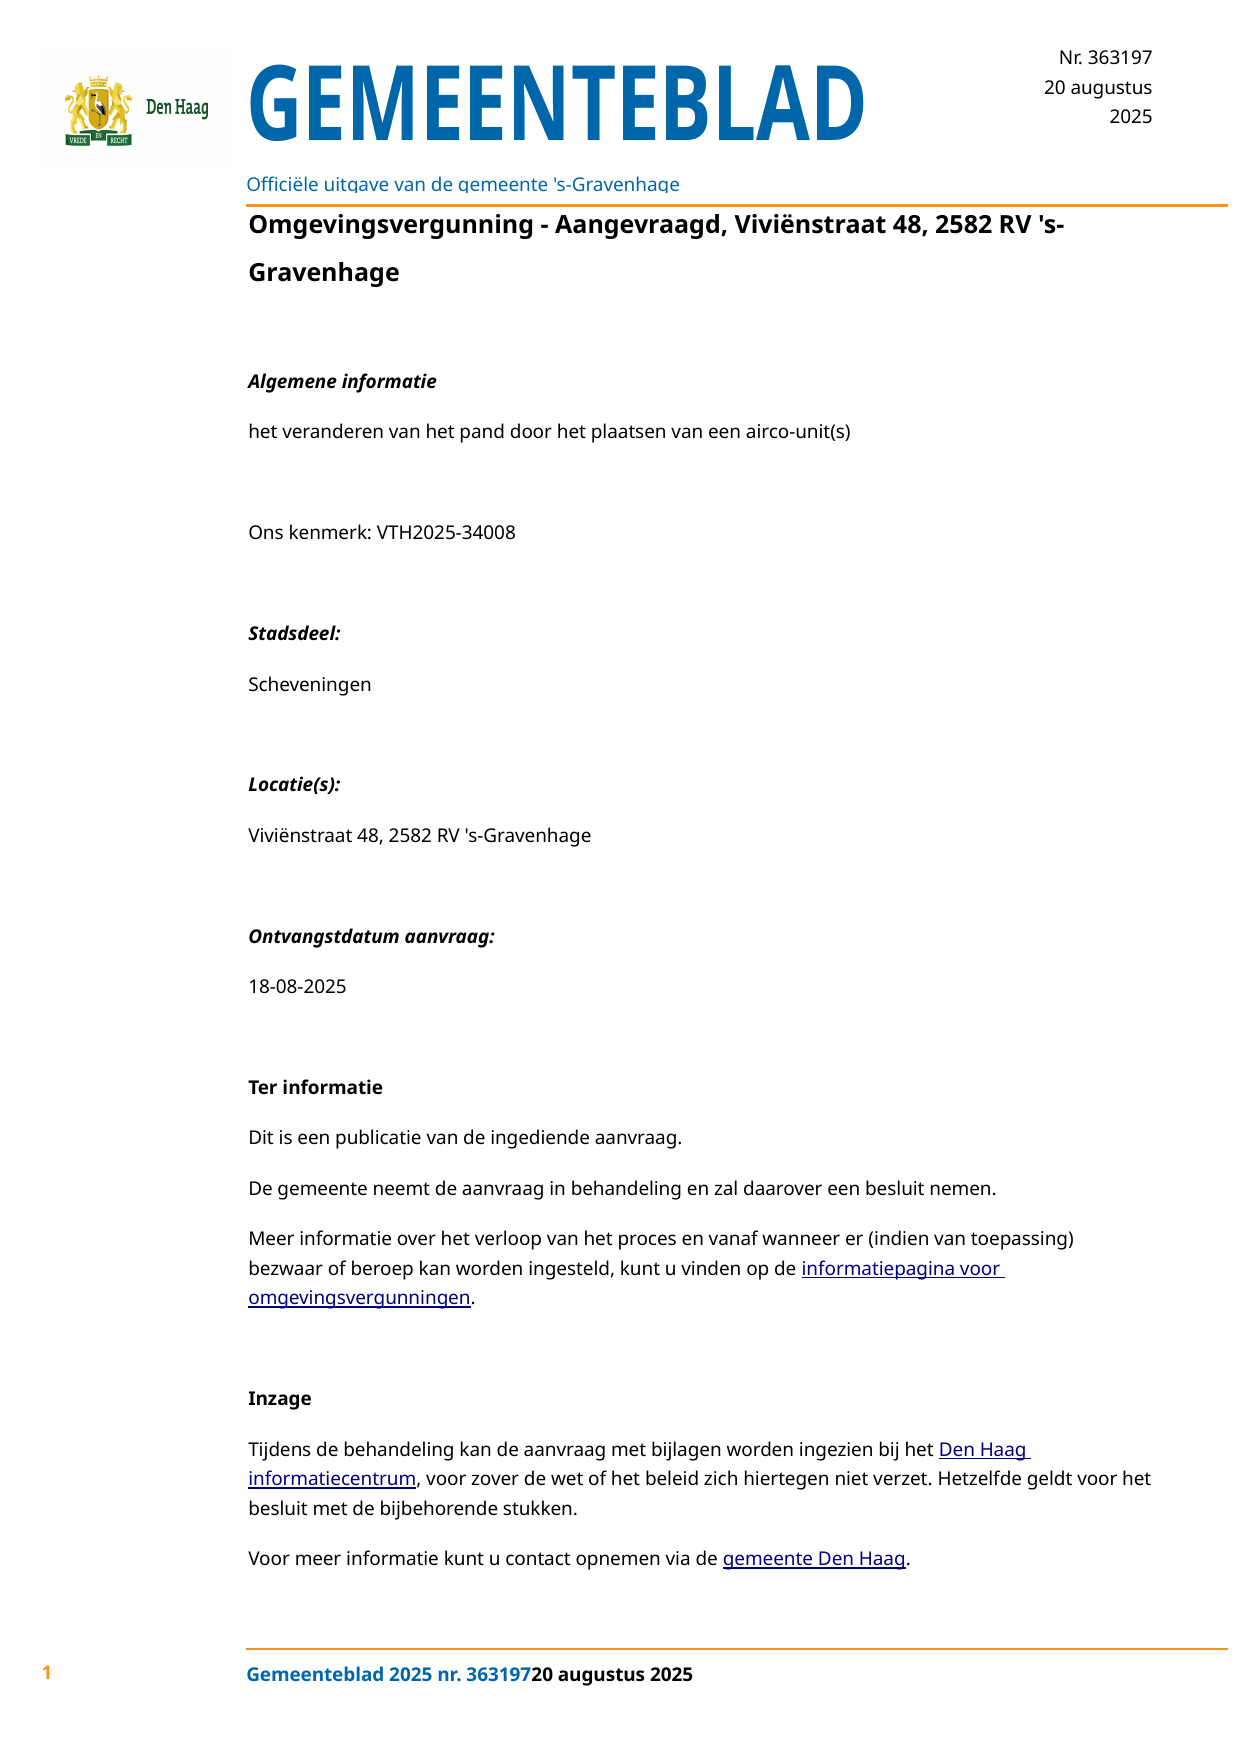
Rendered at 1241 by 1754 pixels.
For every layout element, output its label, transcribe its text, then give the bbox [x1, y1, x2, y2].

text Ter informatie [248, 1074, 1152, 1100]
text Ons kenmerk: VTH2025-34008 [248, 519, 1152, 545]
text De gemeente neemt de aanvraag in behandeling en zal daarover een besluit nemen. [248, 1175, 1152, 1201]
text 18-08-2025 [248, 973, 1152, 999]
text Inzage [248, 1385, 1152, 1411]
text Stadsdeel: [248, 620, 1152, 646]
text Ontvangstdatum aanvraag: [248, 923, 1152, 949]
text Tijdens de behandeling kan de aanvraag met bijlagen worden ingezien bij het Den Haag informatiecentrum, voor zover de wet of het beleid zich hiertegen niet verzet. Hetzelfde geldt voor het besluit met de bijbehorende stukken. [248, 1436, 1152, 1521]
text Meer informatie over het verloop van het proces en vanaf wanneer er (indien van toepassing) bezwaar of beroep kan worden ingesteld, kunt u vinden op de informatiepagina voor omgevingsvergunningen. [248, 1225, 1152, 1310]
text Algemene informatie [248, 368, 1152, 394]
text Dit is een publicatie van de ingediende aanvraag. [248, 1124, 1152, 1150]
text Viviënstraat 48, 2582 RV 's-Gravenhage [248, 822, 1152, 848]
picture [41, 47, 231, 172]
text Locatie(s): [248, 772, 1152, 797]
text het veranderen van het pand door het plaatsen van een airco-unit(s) [248, 419, 1152, 444]
text Scheveningen [248, 671, 1152, 697]
text Voor meer informatie kunt u contact opnemen via de gemeente Den Haag. [248, 1545, 1152, 1571]
text Omgevingsvergunning - Aangevraagd, Viviënstraat 48, 2582 RV 's-Gravenhage [248, 207, 1152, 288]
